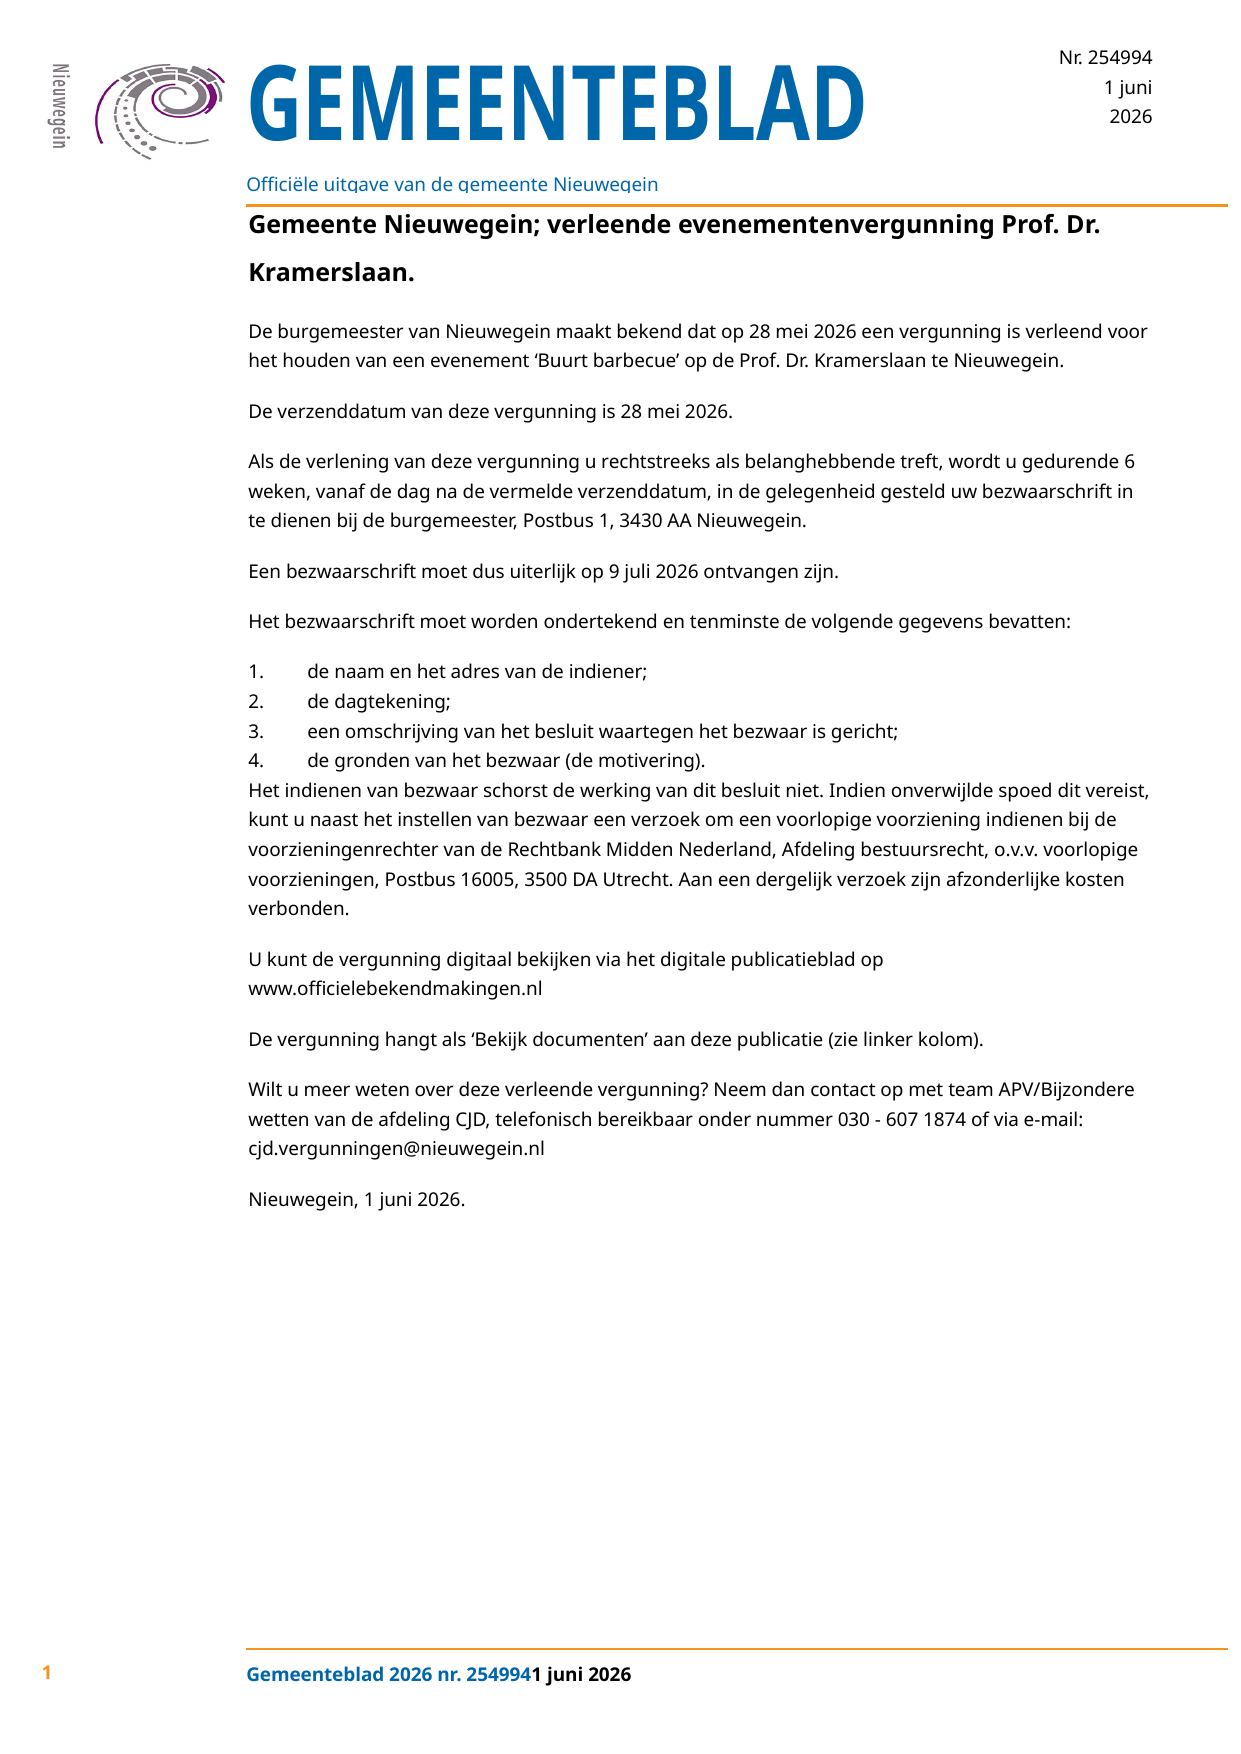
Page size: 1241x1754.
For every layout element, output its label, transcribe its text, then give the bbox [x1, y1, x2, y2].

text De vergunning hangt als ‘Bekijk documenten’ aan deze publicatie (zie linker kolom). [248, 1026, 1152, 1052]
text U kunt de vergunning digitaal bekijken via het digitale publicatieblad op www.officielebekendmakingen.nl [248, 946, 1152, 1001]
text De verzenddatum van deze vergunning is 28 mei 2026. [248, 398, 1152, 424]
list een omschrijving van het besluit waartegen het bezwaar is gericht; [248, 718, 1152, 744]
text Gemeente Nieuwegein; verleende evenementenvergunning Prof. Dr. Kramerslaan. [248, 207, 1152, 288]
text De burgemeester van Nieuwegein maakt bekend dat op 28 mei 2026 een vergunning is verleend voor het houden van een evenement ‘Buurt barbecue’ op de Prof. Dr. Kramerslaan te Nieuwegein. [248, 318, 1152, 373]
list de dagtekening; [248, 688, 1152, 714]
list de gronden van het bezwaar (de motivering). [248, 747, 1152, 773]
list de naam en het adres van de indiener; [248, 659, 1152, 684]
text Het indienen van bezwaar schorst de werking van dit besluit niet. Indien onverwijlde spoed dit vereist, kunt u naast het instellen van bezwaar een verzoek om een voorlopige voorziening indienen bij de voorzieningenrechter van de Rechtbank Midden Nederland, Afdeling bestuursrecht, o.v.v. voorlopige voorzieningen, Postbus 16005, 3500 DA Utrecht. Aan een dergelijk verzoek zijn afzonderlijke kosten verbonden. [248, 777, 1152, 921]
picture [41, 47, 231, 172]
text Als de verlening van deze vergunning u rechtstreeks als belanghebbende treft, wordt u gedurende 6 weken, vanaf de dag na de vermelde verzenddatum, in de gelegenheid gesteld uw bezwaarschrift in te dienen bij de burgemeester, Postbus 1, 3430 AA Nieuwegein. [248, 448, 1152, 533]
text Een bezwaarschrift moet dus uiterlijk op 9 juli 2026 ontvangen zijn. [248, 558, 1152, 584]
text Nieuwegein, 1 juni 2026. [248, 1186, 1152, 1212]
text Het bezwaarschrift moet worden ondertekend en tenminste de volgende gegevens bevatten: [248, 608, 1152, 634]
text Wilt u meer weten over deze verleende vergunning? Neem dan contact op met team APV/Bijzondere wetten van de afdeling CJD, telefonisch bereikbaar onder nummer 030 - 607 1874 of via e-mail: cjd.vergunningen@nieuwegein.nl [248, 1076, 1152, 1161]
